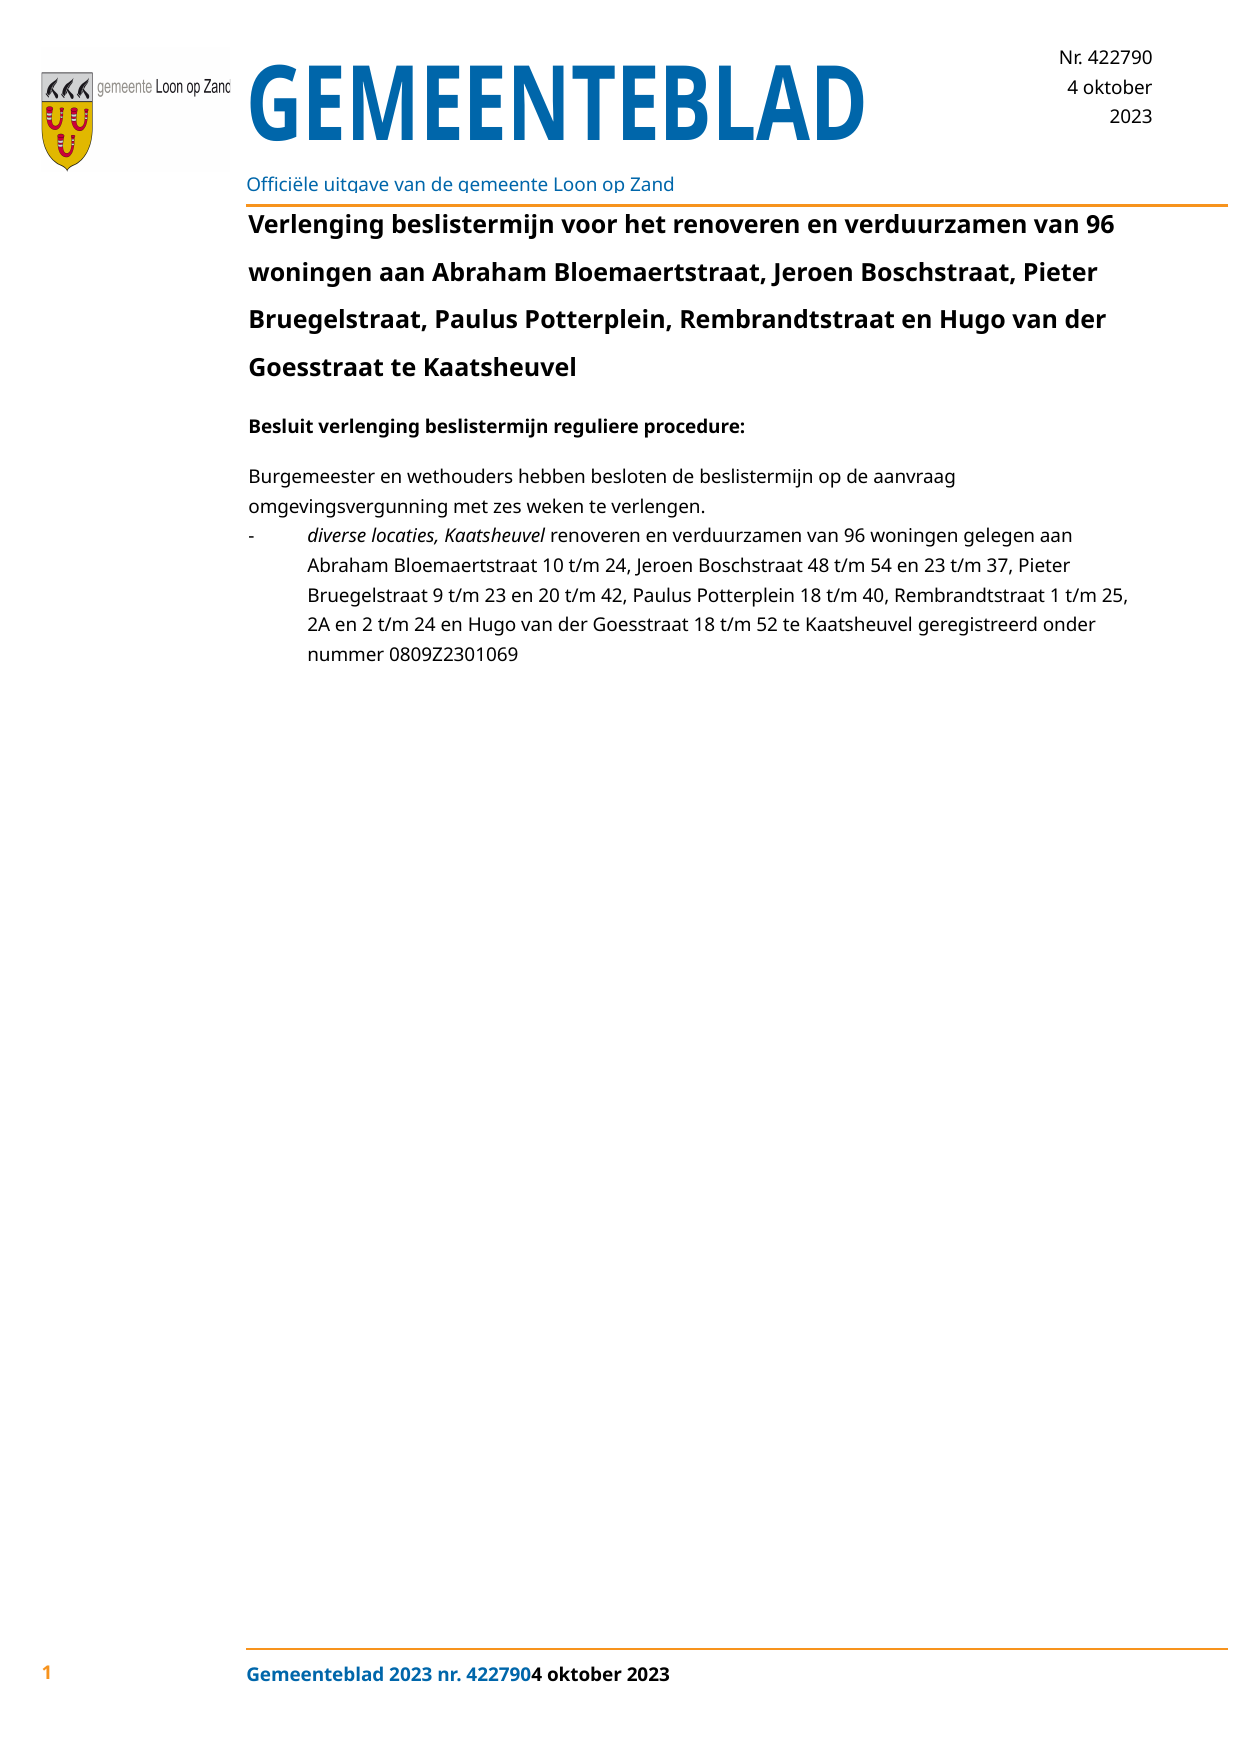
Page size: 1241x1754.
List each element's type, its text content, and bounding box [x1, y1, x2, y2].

text Burgemeester en wethouders hebben besloten de beslistermijn op de aanvraag omgevingsvergunning met zes weken te verlengen. [248, 463, 1152, 519]
picture [41, 47, 231, 172]
list diverse locaties, Kaatsheuvel renoveren en verduurzamen van 96 woningen gelegen aan Abraham Bloemaertstraat 10 t/m 24, Jeroen Boschstraat 48 t/m 54 en 23 t/m 37, Pieter Bruegelstraat 9 t/m 23 en 20 t/m 42, Paulus Potterplein 18 t/m 40, Rembrandtstraat 1 t/m 25, 2A en 2 t/m 24 en Hugo van der Goesstraat 18 t/m 52 te Kaatsheuvel geregistreerd onder nummer 0809Z2301069 [248, 523, 1152, 667]
text Besluit verlenging beslistermijn reguliere procedure: [248, 413, 1152, 439]
text Verlenging beslistermijn voor het renoveren en verduurzamen van 96 woningen aan Abraham Bloemaertstraat, Jeroen Boschstraat, Pieter Bruegelstraat, Paulus Potterplein, Rembrandtstraat en Hugo van der Goesstraat te Kaatsheuvel [248, 207, 1152, 384]
